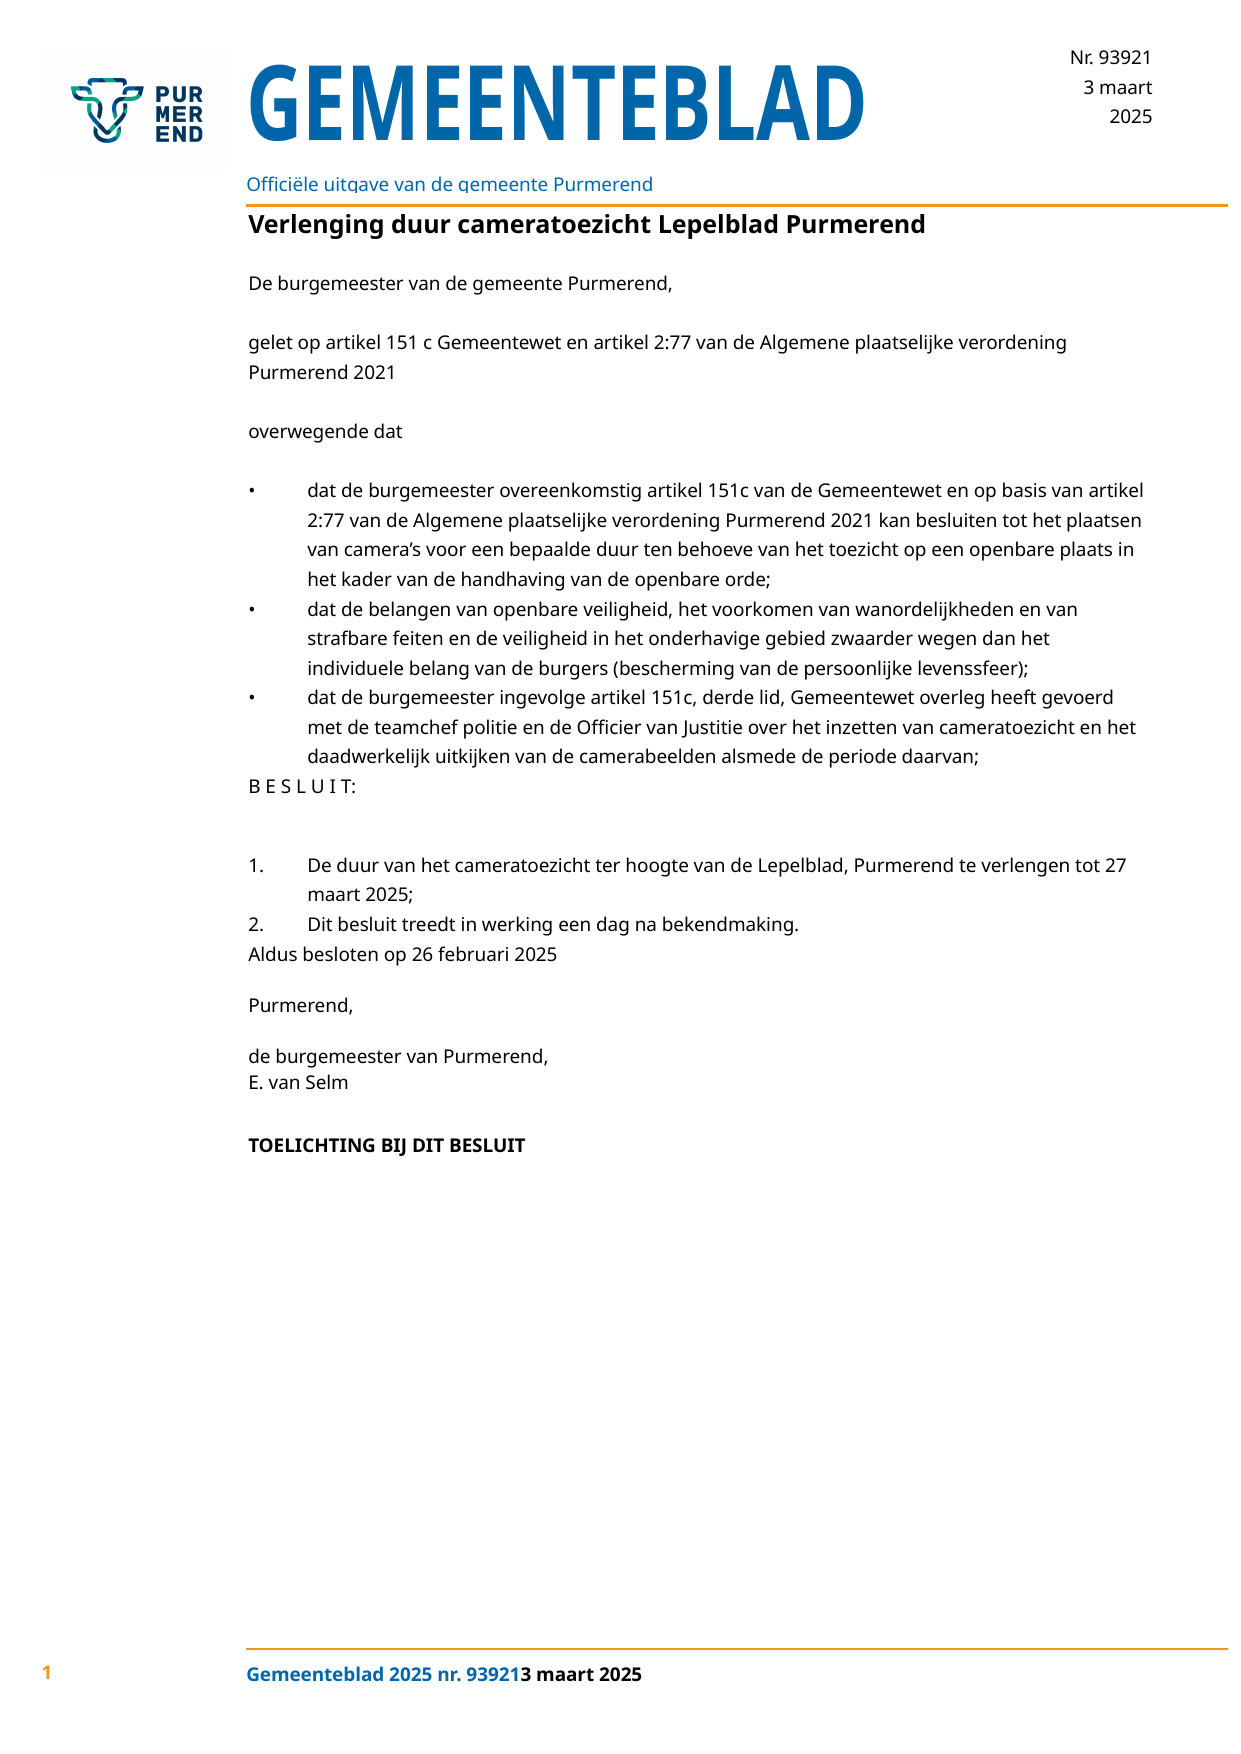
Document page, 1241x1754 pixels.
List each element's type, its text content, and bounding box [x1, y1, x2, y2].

text overwegende dat [248, 418, 1152, 444]
text Verlenging duur cameratoezicht Lepelblad Purmerend [248, 207, 1152, 241]
text gelet op artikel 151 c Gemeentewet en artikel 2:77 van de Algemene plaatselijke verordening Purmerend 2021 [248, 329, 1152, 385]
list Dit besluit treedt in werking een dag na bekendmaking. [248, 911, 1152, 937]
text Purmerend, [248, 992, 1152, 1018]
text de burgemeester van Purmerend, [248, 1044, 1152, 1069]
text E. van Selm [248, 1069, 1152, 1095]
list De duur van het cameratoezicht ter hoogte van de Lepelblad, Purmerend te verlengen tot 27 maart 2025; [248, 852, 1152, 907]
text B E S L U I T: [248, 773, 1152, 799]
text De burgemeester van de gemeente Purmerend, [248, 270, 1152, 296]
list dat de burgemeester ingevolge artikel 151c, derde lid, Gemeentewet overleg heeft gevoerd met de teamchef politie en de Officier van Justitie over het inzetten van cameratoezicht en het daadwerkelijk uitkijken van de camerabeelden alsmede de periode daarvan; [248, 684, 1152, 769]
list dat de burgemeester overeenkomstig artikel 151c van de Gemeentewet en op basis van artikel 2:77 van de Algemene plaatselijke verordening Purmerend 2021 kan besluiten tot het plaatsen van camera’s voor een bepaalde duur ten behoeve van het toezicht op een openbare plaats in het kader van de handhaving van de openbare orde; [248, 477, 1152, 592]
text Aldus besloten op 26 februari 2025 [248, 941, 1152, 967]
list dat de belangen van openbare veiligheid, het voorkomen van wanordelijkheden en van strafbare feiten en de veiligheid in het onderhavige gebied zwaarder wegen dan het individuele belang van de burgers (bescherming van de persoonlijke levenssfeer); [248, 596, 1152, 681]
picture [41, 47, 231, 172]
text TOELICHTING BIJ DIT BESLUIT [248, 1121, 1152, 1161]
